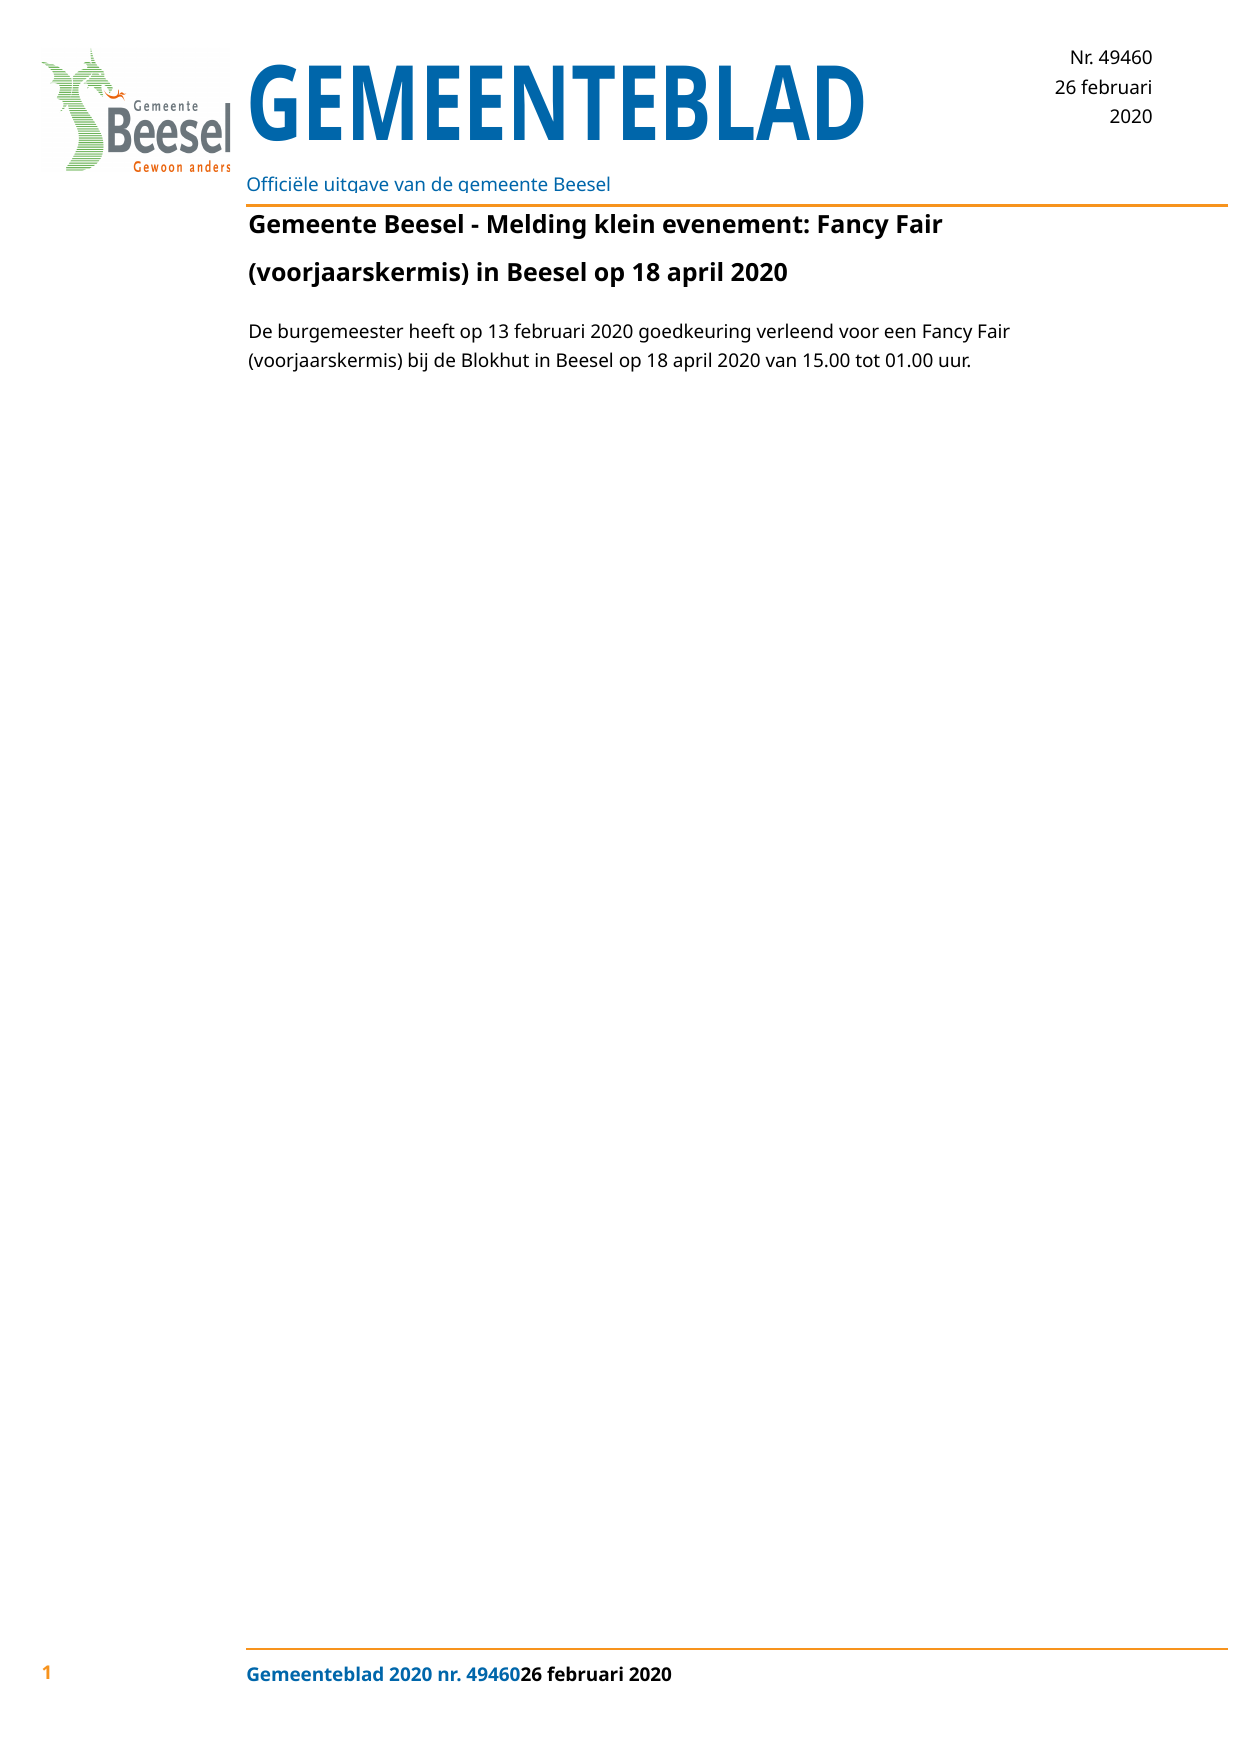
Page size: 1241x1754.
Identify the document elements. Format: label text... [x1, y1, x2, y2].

picture [41, 47, 231, 172]
text Gemeente Beesel - Melding klein evenement: Fancy Fair (voorjaarskermis) in Beesel op 18 april 2020 [248, 207, 1152, 288]
text De burgemeester heeft op 13 februari 2020 goedkeuring verleend voor een Fancy Fair (voorjaarskermis) bij de Blokhut in Beesel op 18 april 2020 van 15.00 tot 01.00 uur. [248, 318, 1152, 373]
